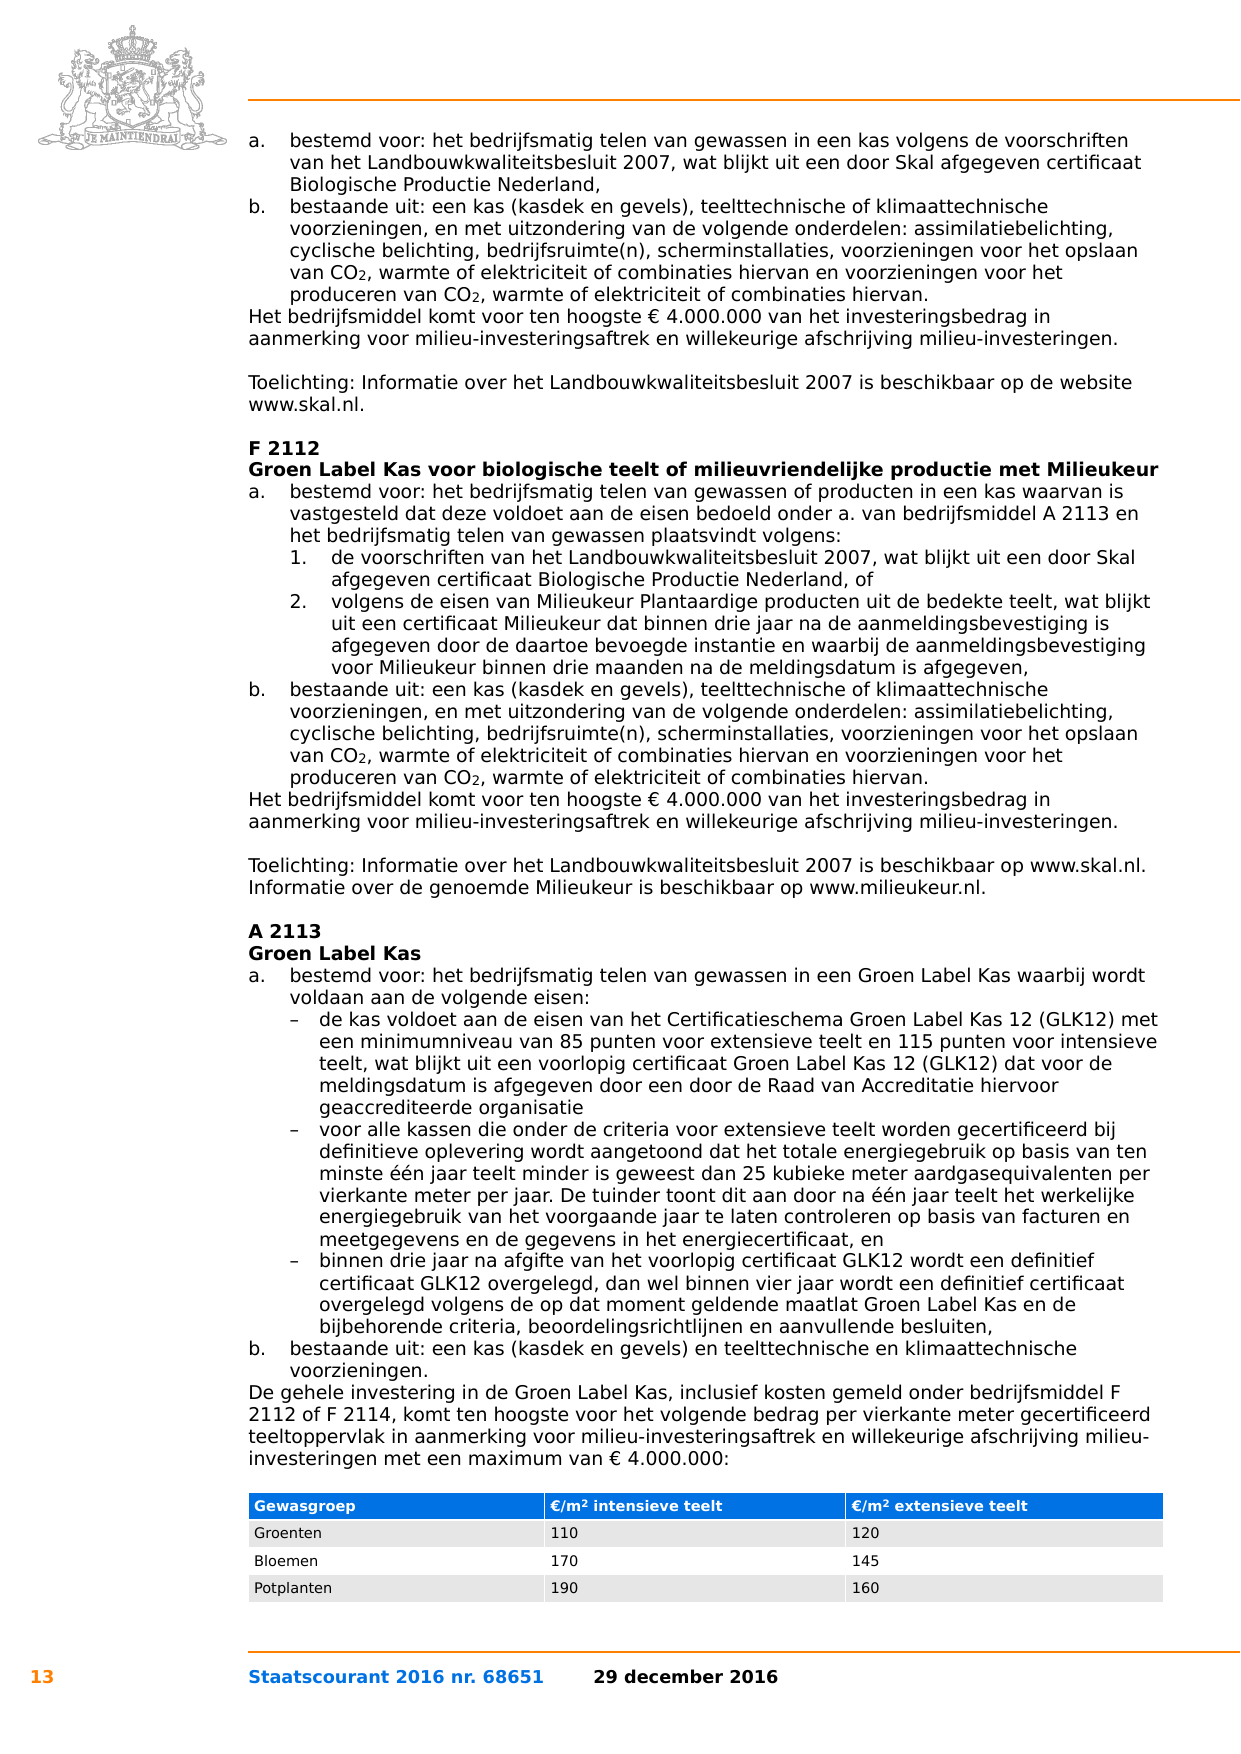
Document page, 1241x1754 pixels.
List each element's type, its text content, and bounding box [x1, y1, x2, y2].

text Het bedrijfsmiddel komt voor ten hoogste € 4.000.000 van het investeringsbedrag in aanmerking voor milieu-investeringsaftrek en willekeurige afschrijving milieu-investeringen. [248, 789, 1163, 833]
table_cell Potplanten [249, 1575, 544, 1602]
text b. bestaande uit: een kas (kasdek en gevels), teelttechnische of klimaattechnische voorzieningen, en met uitzondering van de volgende onderdelen: assimilatiebelichting, cyclische belichting, bedrijfsruimte(n), scherminstallaties, voorzieningen voor het opslaan van CO2, warmte of elektriciteit of combinaties hiervan en voorzieningen voor het produceren van CO2, warmte of elektriciteit of combinaties hiervan. [248, 196, 1163, 306]
table_cell Groenten [249, 1521, 544, 1547]
table_cell 170 [545, 1548, 845, 1574]
picture [38, 25, 227, 150]
text Groen Label Kas [248, 943, 1163, 965]
text – voor alle kassen die onder de criteria voor extensieve teelt worden gecertificeerd bij definitieve oplevering wordt aangetoond dat het totale energiegebruik op basis van ten minste één jaar teelt minder is geweest dan 25 kubieke meter aardgasequivalenten per vierkante meter per jaar. De tuinder toont dit aan door na één jaar teelt het werkelijke energiegebruik van het voorgaande jaar te laten controleren op basis van facturen en meetgegevens en de gegevens in het energiecertificaat, en [289, 1118, 1163, 1250]
table_header €/m2 intensieve teelt [545, 1493, 845, 1519]
text Toelichting: Informatie over het Landbouwkwaliteitsbesluit 2007 is beschikbaar op de website www.skal.nl. [248, 372, 1163, 416]
table_cell 110 [545, 1521, 845, 1547]
table_header €/m2 extensieve teelt [846, 1493, 1163, 1519]
text a. bestemd voor: het bedrijfsmatig telen van gewassen of producten in een kas waarvan is vastgesteld dat deze voldoet aan de eisen bedoeld onder a. van bedrijfsmiddel A 2113 en het bedrijfsmatig telen van gewassen plaatsvindt volgens: [248, 481, 1163, 547]
table_cell 160 [846, 1575, 1163, 1602]
text De gehele investering in de Groen Label Kas, inclusief kosten gemeld onder bedrijfsmiddel F 2112 of F 2114, komt ten hoogste voor het volgende bedrag per vierkante meter gecertificeerd teeltoppervlak in aanmerking voor milieu-investeringsaftrek en willekeurige afschrijving milieu-investeringen met een maximum van € 4.000.000: [248, 1382, 1163, 1470]
table_cell 190 [545, 1575, 845, 1602]
text Het bedrijfsmiddel komt voor ten hoogste € 4.000.000 van het investeringsbedrag in aanmerking voor milieu-investeringsaftrek en willekeurige afschrijving milieu-investeringen. [248, 306, 1163, 350]
text b. bestaande uit: een kas (kasdek en gevels) en teelttechnische en klimaattechnische voorzieningen. [248, 1338, 1163, 1382]
table_cell 145 [846, 1548, 1163, 1574]
text Toelichting: Informatie over het Landbouwkwaliteitsbesluit 2007 is beschikbaar op www.skal.nl. Informatie over de genoemde Milieukeur is beschikbaar op www.milieukeur.nl. [248, 855, 1163, 899]
text 1. de voorschriften van het Landbouwkwaliteitsbesluit 2007, wat blijkt uit een door Skal afgegeven certificaat Biologische Productie Nederland, of [289, 547, 1163, 591]
text A 2113 [248, 921, 1163, 943]
table_cell Bloemen [249, 1548, 544, 1574]
text 2. volgens de eisen van Milieukeur Plantaardige producten uit de bedekte teelt, wat blijkt uit een certificaat Milieukeur dat binnen drie jaar na de aanmeldingsbevestiging is afgegeven door de daartoe bevoegde instantie en waarbij de aanmeldingsbevestiging voor Milieukeur binnen drie maanden na de meldingsdatum is afgegeven, [289, 591, 1163, 679]
table_header Gewasgroep [249, 1493, 544, 1519]
text F 2112 [248, 437, 1163, 459]
table_cell 120 [846, 1521, 1163, 1547]
text a. bestemd voor: het bedrijfsmatig telen van gewassen in een kas volgens de voorschriften van het Landbouwkwaliteitsbesluit 2007, wat blijkt uit een door Skal afgegeven certificaat Biologische Productie Nederland, [248, 130, 1163, 196]
text a. bestemd voor: het bedrijfsmatig telen van gewassen in een Groen Label Kas waarbij wordt voldaan aan de volgende eisen: [248, 965, 1163, 1009]
text – de kas voldoet aan de eisen van het Certificatieschema Groen Label Kas 12 (GLK12) met een minimumniveau van 85 punten voor extensieve teelt en 115 punten voor intensieve teelt, wat blijkt uit een voorlopig certificaat Groen Label Kas 12 (GLK12) dat voor de meldingsdatum is afgegeven door een door de Raad van Accreditatie hiervoor geaccrediteerde organisatie [289, 1009, 1163, 1118]
text Groen Label Kas voor biologische teelt of milieuvriendelijke productie met Milieukeur [248, 459, 1163, 481]
text b. bestaande uit: een kas (kasdek en gevels), teelttechnische of klimaattechnische voorzieningen, en met uitzondering van de volgende onderdelen: assimilatiebelichting, cyclische belichting, bedrijfsruimte(n), scherminstallaties, voorzieningen voor het opslaan van CO2, warmte of elektriciteit of combinaties hiervan en voorzieningen voor het produceren van CO2, warmte of elektriciteit of combinaties hiervan. [248, 679, 1163, 789]
text – binnen drie jaar na afgifte van het voorlopig certificaat GLK12 wordt een definitief certificaat GLK12 overgelegd, dan wel binnen vier jaar wordt een definitief certificaat overgelegd volgens de op dat moment geldende maatlat Groen Label Kas en de bijbehorende criteria, beoordelingsrichtlijnen en aanvullende besluiten, [289, 1250, 1163, 1338]
